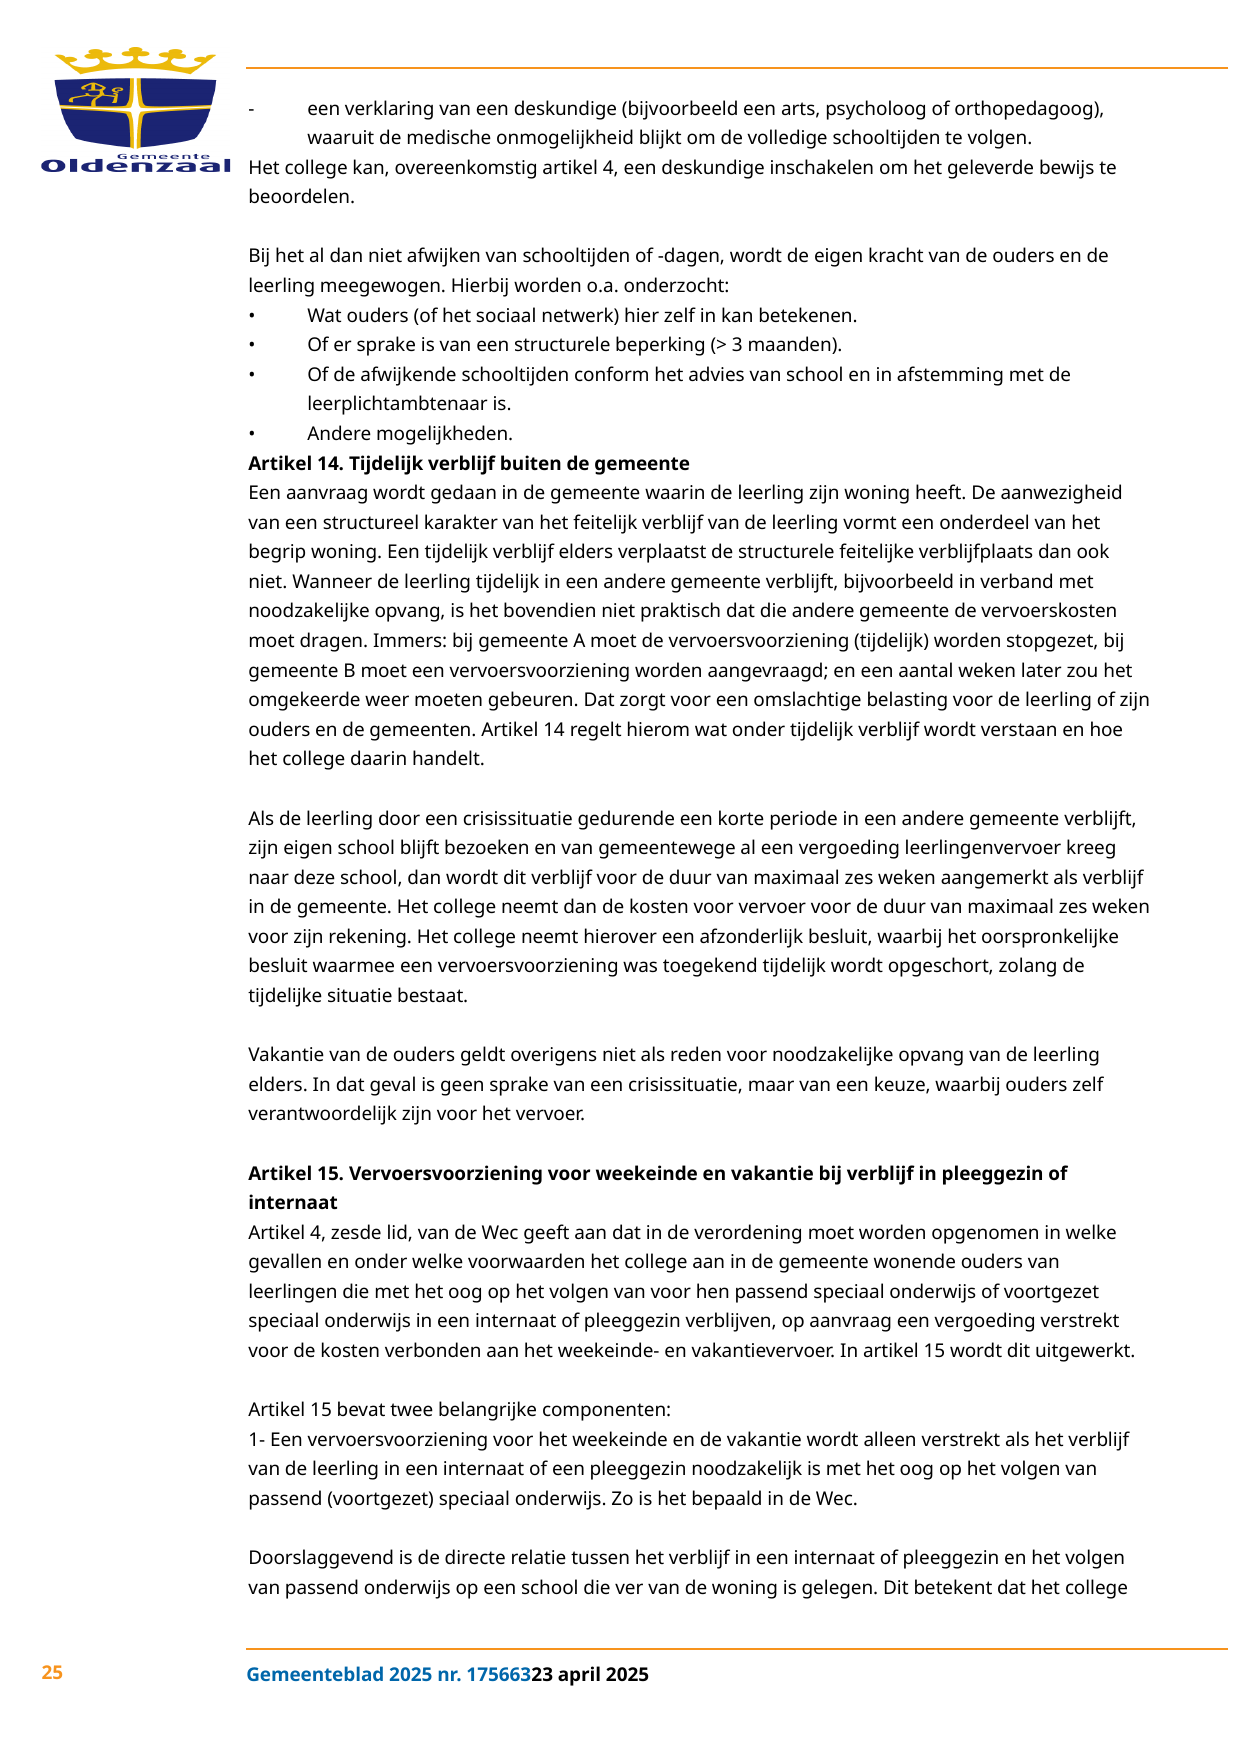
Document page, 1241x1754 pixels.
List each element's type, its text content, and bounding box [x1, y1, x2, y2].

text Artikel 4, zesde lid, van de Wec geeft aan dat in de verordening moet worden opgenomen in welke gevallen en onder welke voorwaarden het college aan in de gemeente wonende ouders van leerlingen die met het oog op het volgen van voor hen passend speciaal onderwijs of voortgezet speciaal onderwijs in een internaat of pleeggezin verblijven, op aanvraag een vergoeding verstrekt voor de kosten verbonden aan het weekeinde- en vakantievervoer. In artikel 15 wordt dit uitgewerkt. [248, 1219, 1152, 1363]
text Een aanvraag wordt gedaan in de gemeente waarin de leerling zijn woning heeft. De aanwezigheid van een structureel karakter van het feitelijk verblijf van de leerling vormt een onderdeel van het begrip woning. Een tijdelijk verblijf elders verplaatst de structurele feitelijke verblijfplaats dan ook niet. Wanneer de leerling tijdelijk in een andere gemeente verblijft, bijvoorbeeld in verband met noodzakelijke opvang, is het bovendien niet praktisch dat die andere gemeente de vervoerskosten moet dragen. Immers: bij gemeente A moet de vervoersvoorziening (tijdelijk) worden stopgezet, bij gemeente B moet een vervoersvoorziening worden aangevraagd; en een aantal weken later zou het omgekeerde weer moeten gebeuren. Dat zorgt voor een omslachtige belasting voor de leerling of zijn ouders en de gemeenten. Artikel 14 regelt hierom wat onder tijdelijk verblijf wordt verstaan en hoe het college daarin handelt. [248, 479, 1152, 771]
list Of er sprake is van een structurele beperking (> 3 maanden). [248, 331, 1152, 357]
text Het college kan, overeenkomstig artikel 4, een deskundige inschakelen om het geleverde bewijs te beoordelen. [248, 154, 1152, 209]
text Als de leerling door een crisissituatie gedurende een korte periode in een andere gemeente verblijft, zijn eigen school blijft bezoeken en van gemeentewege al een vergoeding leerlingenvervoer kreeg naar deze school, dan wordt dit verblijf voor de duur van maximaal zes weken aangemerkt als verblijf in de gemeente. Het college neemt dan de kosten voor vervoer voor de duur van maximaal zes weken voor zijn rekening. Het college neemt hierover een afzonderlijk besluit, waarbij het oorspronkelijke besluit waarmee een vervoersvoorziening was toegekend tijdelijk wordt opgeschort, zolang de tijdelijke situatie bestaat. [248, 805, 1152, 1008]
text Artikel 15. Vervoersvoorziening voor weekeinde en vakantie bij verblijf in pleeggezin of internaat [248, 1160, 1152, 1215]
list Of de afwijkende schooltijden conform het advies van school en in afstemming met de leerplichtambtenaar is. [248, 361, 1152, 416]
list Andere mogelijkheden. [248, 420, 1152, 446]
text Artikel 15 bevat twee belangrijke componenten: [248, 1396, 1152, 1422]
text Artikel 14. Tijdelijk verblijf buiten de gemeente [248, 450, 1152, 476]
text Doorslaggevend is de directe relatie tussen het verblijf in een internaat of pleeggezin en het volgen van passend onderwijs op een school die ver van de woning is gelegen. Dit betekent dat het college [248, 1544, 1152, 1600]
text Bij het al dan niet afwijken van schooltijden of -dagen, wordt de eigen kracht van de ouders en de leerling meegewogen. Hierbij worden o.a. onderzocht: [248, 243, 1152, 298]
text 1- Een vervoersvoorziening voor het weekeinde en de vakantie wordt alleen verstrekt als het verblijf van de leerling in een internaat of een pleeggezin noodzakelijk is met het oog op het volgen van passend (voortgezet) speciaal onderwijs. Zo is het bepaald in de Wec. [248, 1426, 1152, 1511]
list een verklaring van een deskundige (bijvoorbeeld een arts, psycholoog of orthopedagoog), waaruit de medische onmogelijkheid blijkt om de volledige schooltijden te volgen. [248, 95, 1152, 150]
picture [41, 47, 231, 172]
text Vakantie van de ouders geldt overigens niet als reden voor noodzakelijke opvang van de leerling elders. In dat geval is geen sprake van een crisissituatie, maar van een keuze, waarbij ouders zelf verantwoordelijk zijn voor het vervoer. [248, 1041, 1152, 1126]
list Wat ouders (of het sociaal netwerk) hier zelf in kan betekenen. [248, 302, 1152, 328]
